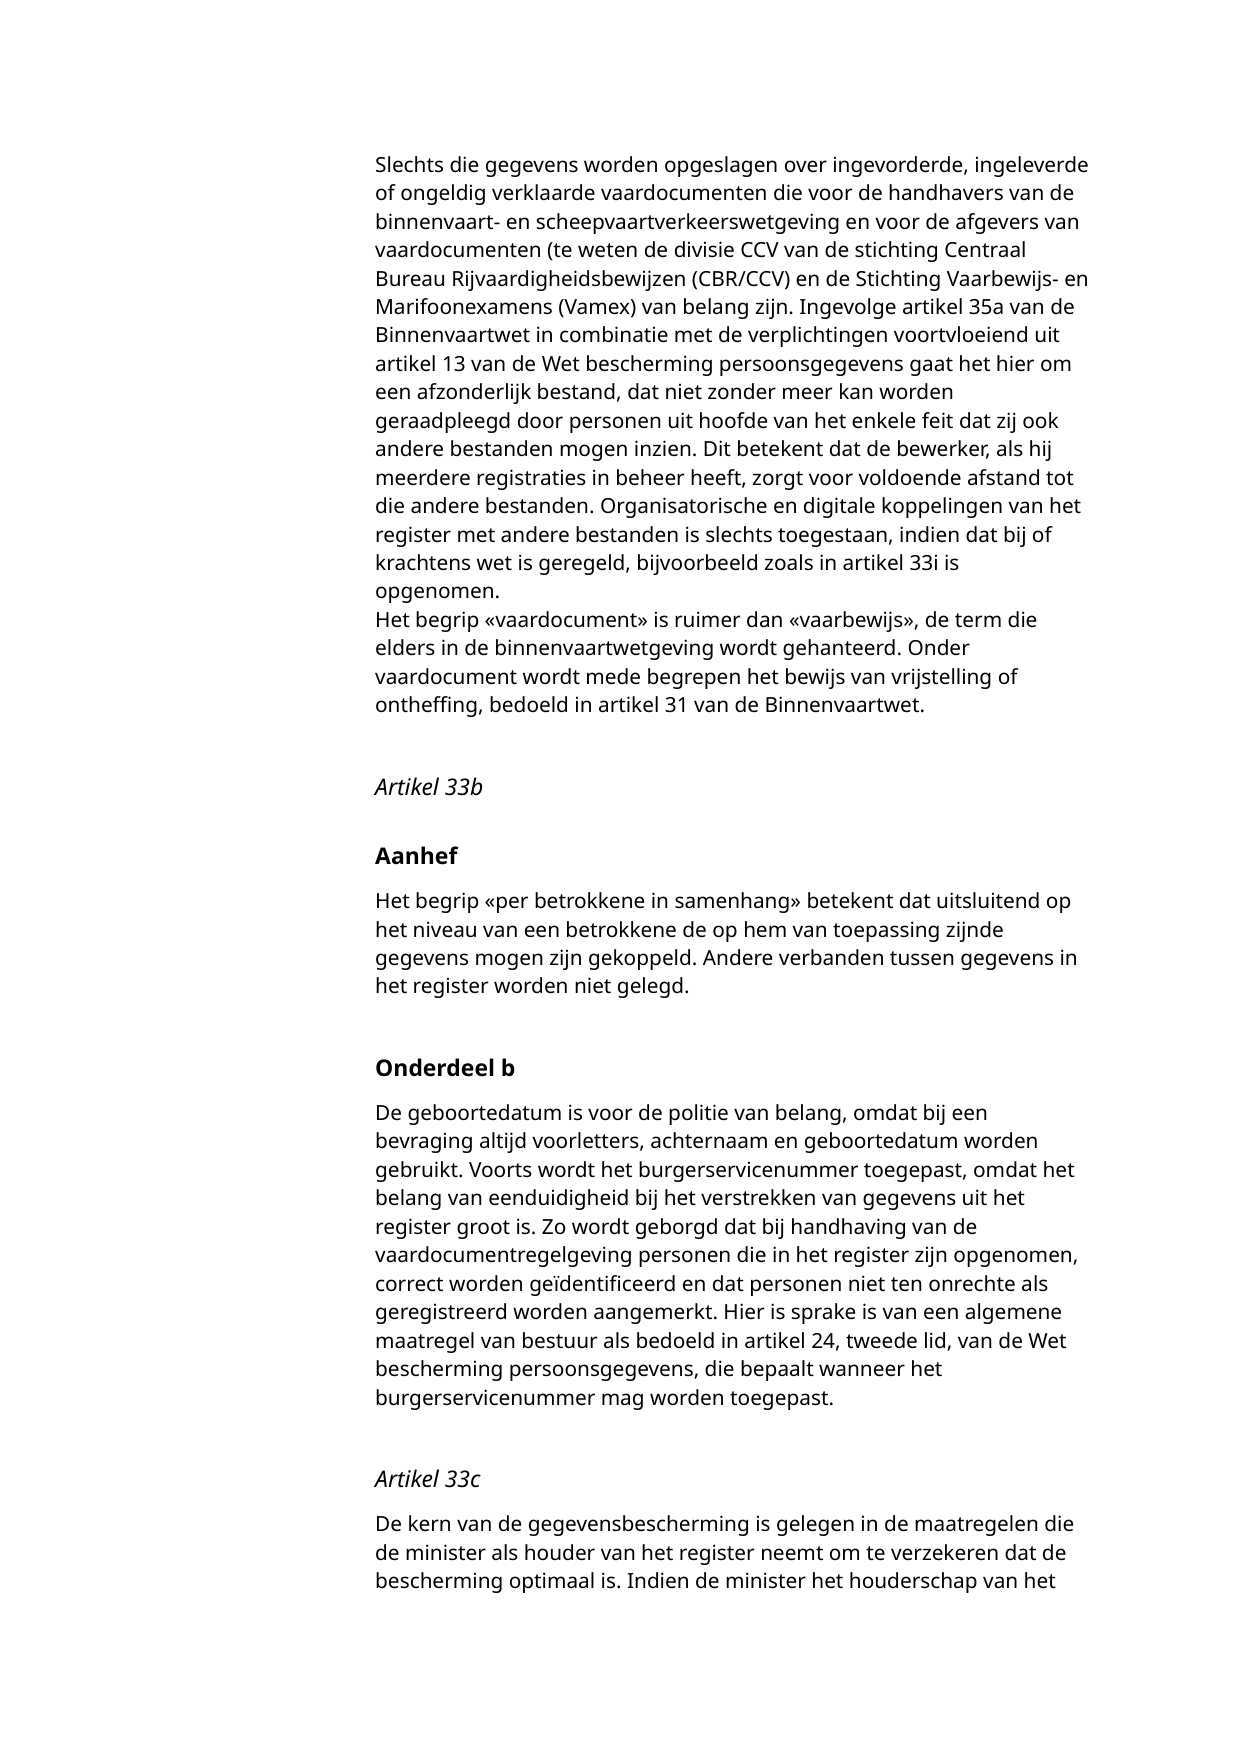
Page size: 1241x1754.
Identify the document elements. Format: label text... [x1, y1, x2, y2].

text De geboortedatum is voor de politie van belang, omdat bij een bevraging altijd voorletters, achternaam en geboortedatum worden gebruikt. Voorts wordt het burgerservicenummer toegepast, omdat het belang van eenduidigheid bij het verstrekken van gegevens uit het register groot is. Zo wordt geborgd dat bij handhaving van de vaardocumentregelgeving personen die in het register zijn opgenomen, correct worden geïdentificeerd en dat personen niet ten onrechte als geregistreerd worden aangemerkt. Hier is sprake is van een algemene maatregel van bestuur als bedoeld in artikel 24, tweede lid, van de Wet bescherming persoonsgegevens, die bepaalt wanneer het burgerservicenummer mag worden toegepast. [375, 1098, 1090, 1411]
subtitle Onderdeel b [375, 1052, 1090, 1083]
subtitle Artikel 33c [375, 1463, 1090, 1494]
text Slechts die gegevens worden opgeslagen over ingevorderde, ingeleverde of ongeldig verklaarde vaardocumenten die voor de handhavers van de binnenvaart- en scheepvaartverkeerswetgeving en voor de afgevers van vaardocumenten (te weten de divisie CCV van de stichting Centraal Bureau Rijvaardigheidsbewijzen (CBR/CCV) en de Stichting Vaarbewijs- en Marifoonexamens (Vamex) van belang zijn. Ingevolge artikel 35a van de Binnenvaartwet in combinatie met de verplichtingen voortvloeiend uit artikel 13 van de Wet bescherming persoonsgegevens gaat het hier om een afzonderlijk bestand, dat niet zonder meer kan worden geraadpleegd door personen uit hoofde van het enkele feit dat zij ook andere bestanden mogen inzien. Dit betekent dat de bewerker, als hij meerdere registraties in beheer heeft, zorgt voor voldoende afstand tot die andere bestanden. Organisatorische en digitale koppelingen van het register met andere bestanden is slechts toegestaan, indien dat bij of krachtens wet is geregeld, bijvoorbeeld zoals in artikel 33i is opgenomen. [375, 150, 1090, 605]
text Het begrip «vaardocument» is ruimer dan «vaarbewijs», de term die elders in de binnenvaartwetgeving wordt gehanteerd. Onder vaardocument wordt mede begrepen het bewijs van vrijstelling of ontheffing, bedoeld in artikel 31 van de Binnenvaartwet. [375, 605, 1090, 719]
text Het begrip «per betrokkene in samenhang» betekent dat uitsluitend op het niveau van een betrokkene de op hem van toepassing zijnde gegevens mogen zijn gekoppeld. Andere verbanden tussen gegevens in het register worden niet gelegd. [375, 886, 1090, 1000]
subtitle Aanhef [375, 840, 1090, 871]
text De kern van de gegevensbescherming is gelegen in de maatregelen die de minister als houder van het register neemt om te verzekeren dat de bescherming optimaal is. Indien de minister het houderschap van het [375, 1509, 1090, 1594]
subtitle Artikel 33b [375, 771, 1090, 802]
